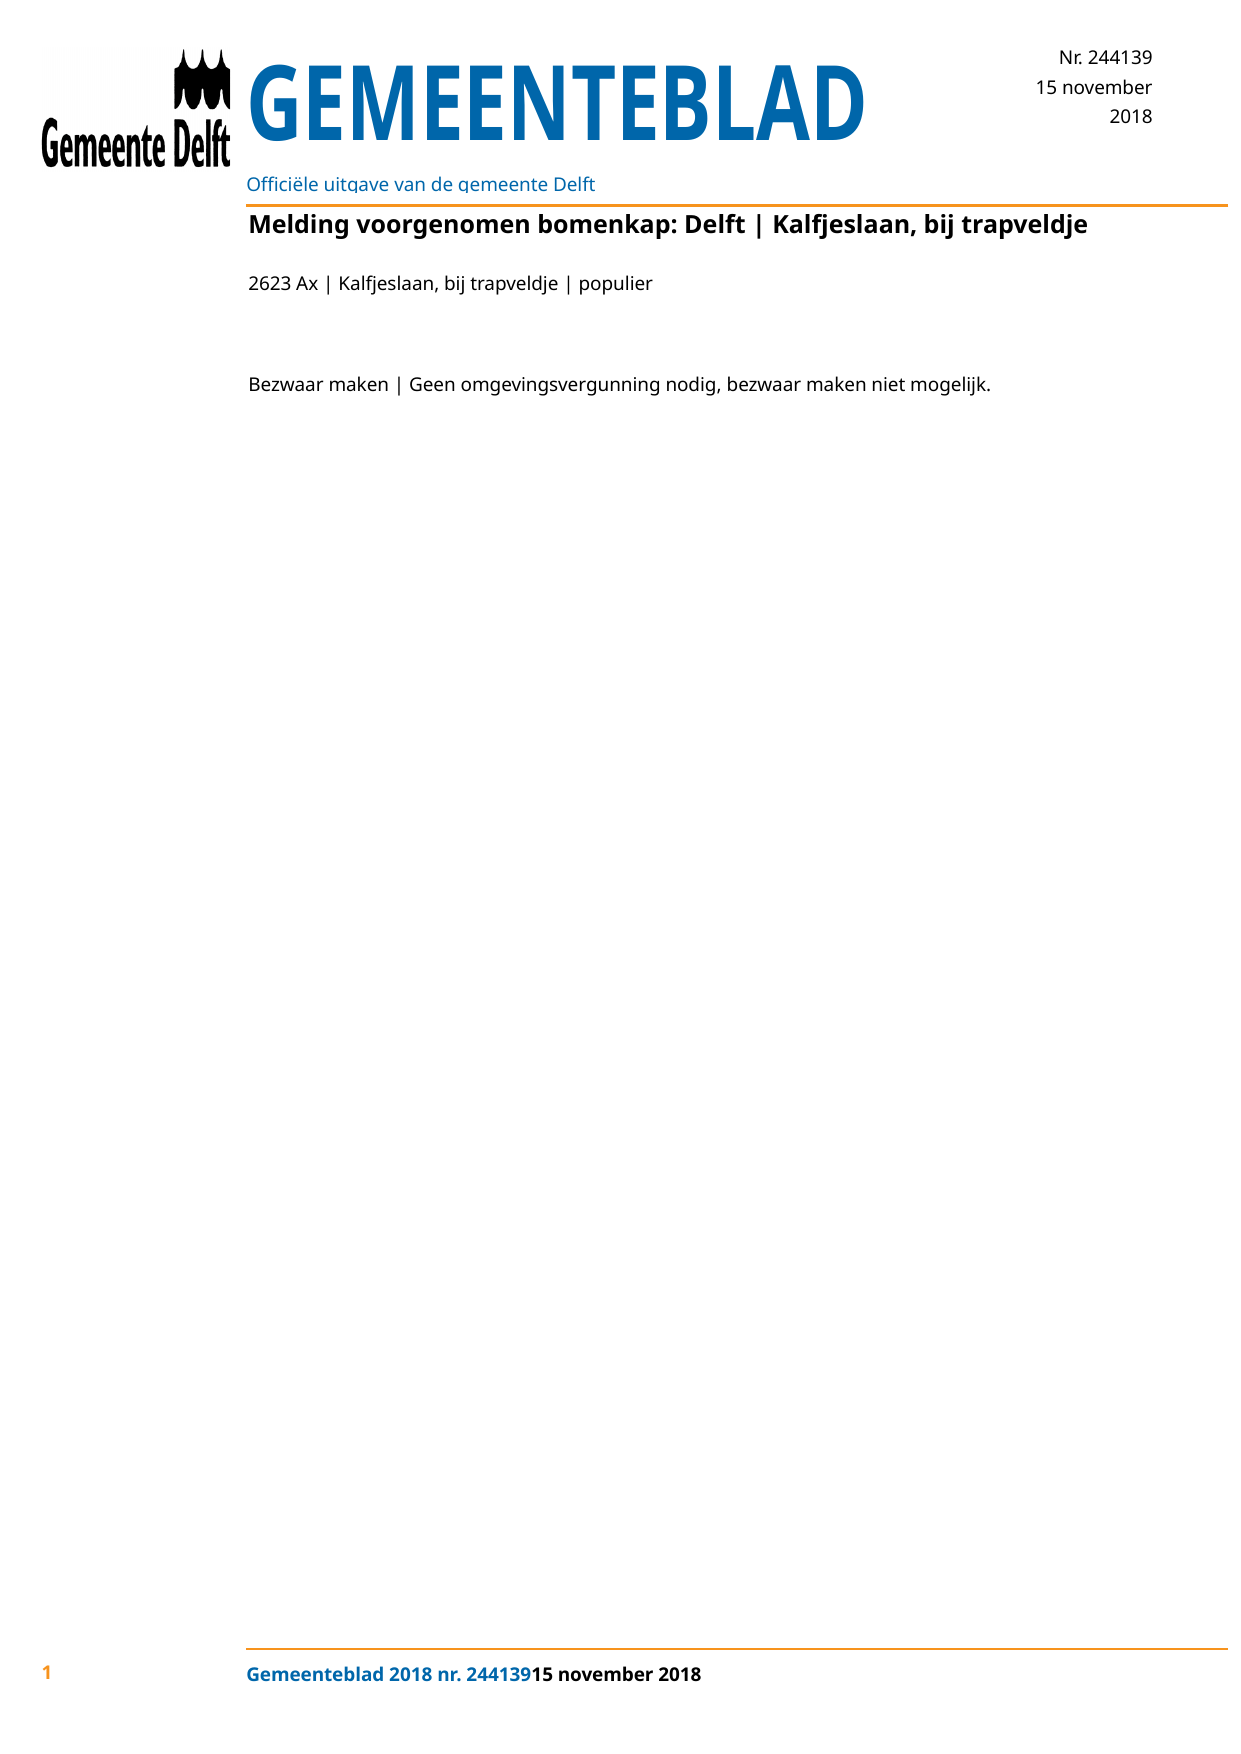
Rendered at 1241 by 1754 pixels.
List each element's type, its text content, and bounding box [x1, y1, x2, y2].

text Bezwaar maken | Geen omgevingsvergunning nodig, bezwaar maken niet mogelijk. [248, 371, 1152, 397]
text Melding voorgenomen bomenkap: Delft | Kalfjeslaan, bij trapveldje [248, 207, 1152, 241]
text 2623 Ax | Kalfjeslaan, bij trapveldje | populier [248, 270, 1152, 296]
picture [41, 47, 231, 172]
